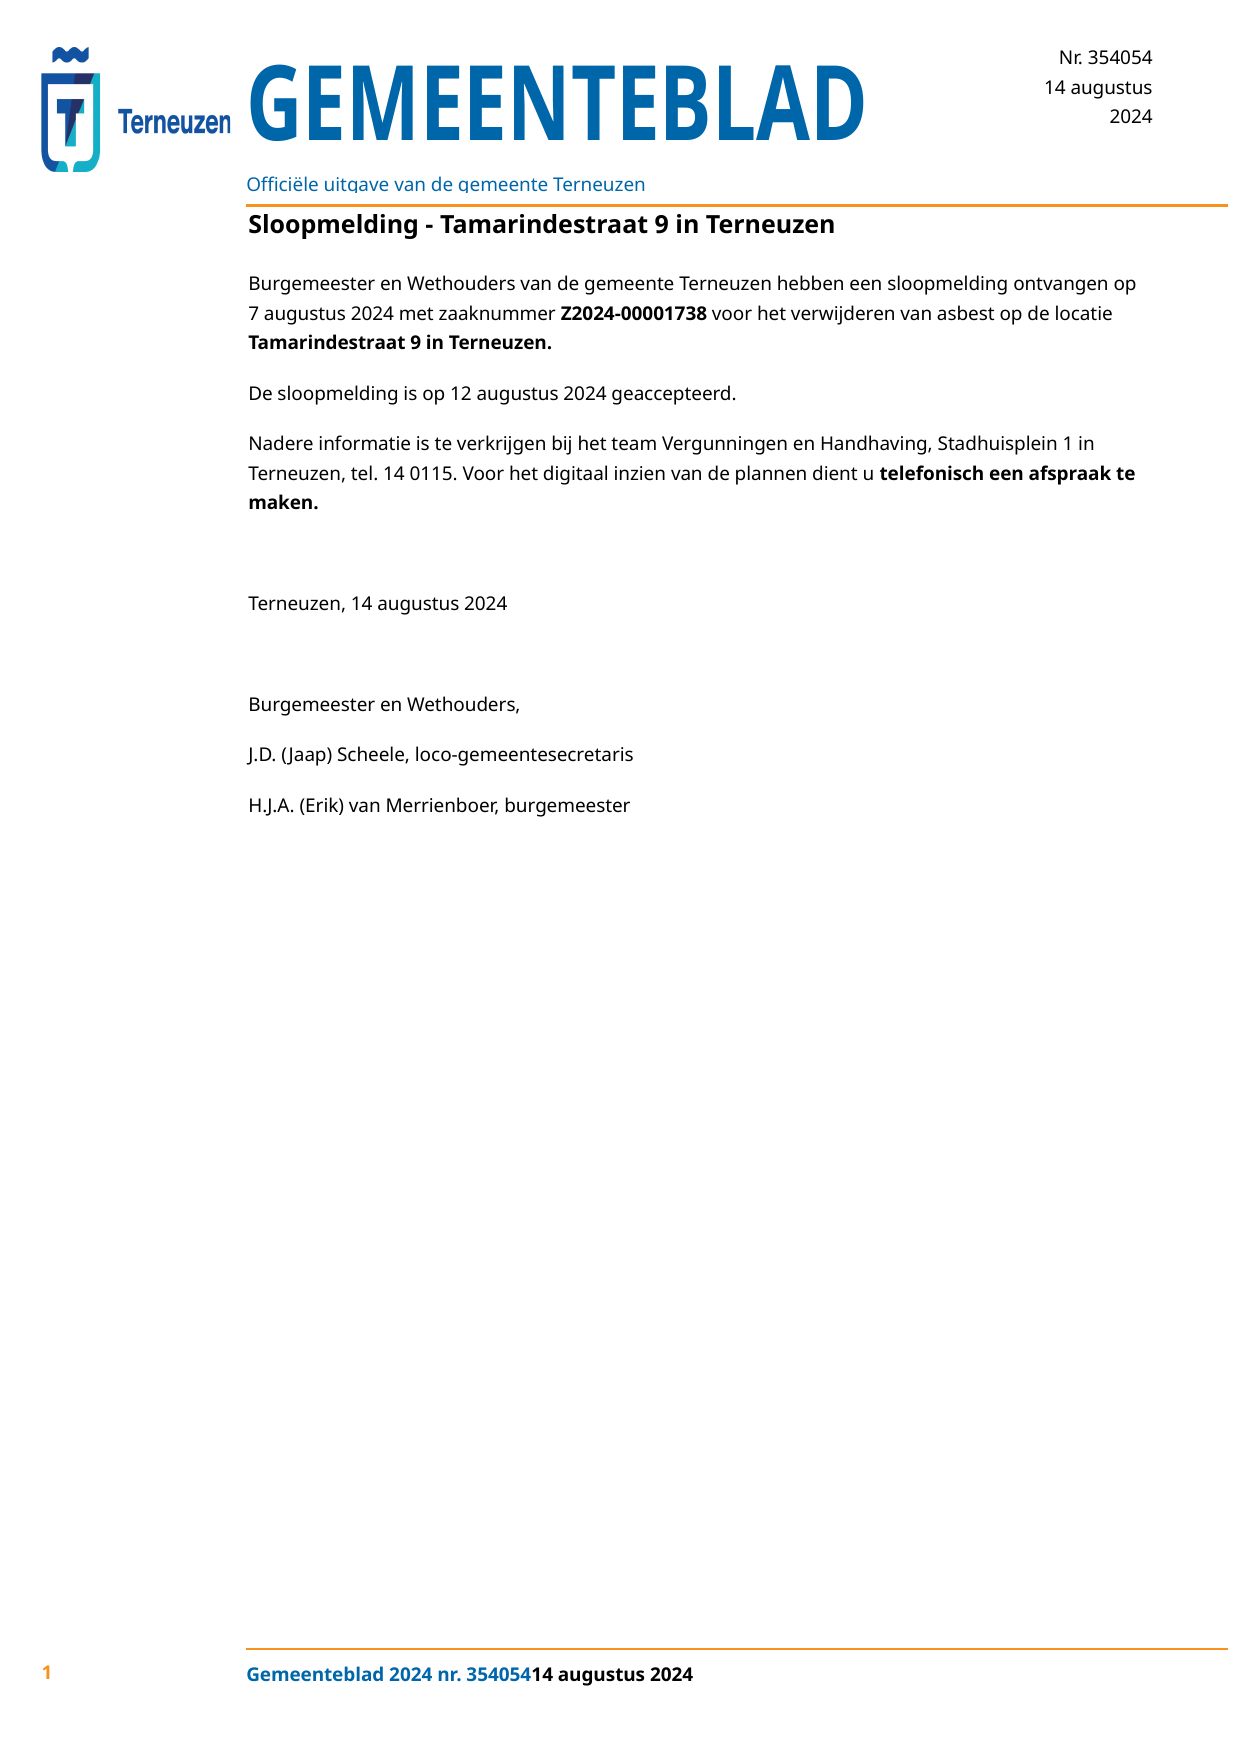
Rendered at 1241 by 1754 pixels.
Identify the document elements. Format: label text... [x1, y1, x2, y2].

text Terneuzen, 14 augustus 2024 [248, 590, 1152, 616]
text H.J.A. (Erik) van Merrienboer, burgemeester [248, 792, 1152, 818]
picture [41, 47, 231, 172]
text Nadere informatie is te verkrijgen bij het team Vergunningen en Handhaving, Stadhuisplein 1 in Terneuzen, tel. 14 0115. Voor het digitaal inzien van de plannen dient u telefonisch een afspraak te maken. [248, 430, 1152, 515]
text Sloopmelding - Tamarindestraat 9 in Terneuzen [248, 207, 1152, 241]
text J.D. (Jaap) Scheele, loco-gemeentesecretaris [248, 742, 1152, 767]
text Burgemeester en Wethouders van de gemeente Terneuzen hebben een sloopmelding ontvangen op 7 augustus 2024 met zaaknummer Z2024-00001738 voor het verwijderen van asbest op de locatie Tamarindestraat 9 in Terneuzen. [248, 270, 1152, 355]
text De sloopmelding is op 12 augustus 2024 geaccepteerd. [248, 380, 1152, 406]
text Burgemeester en Wethouders, [248, 691, 1152, 717]
